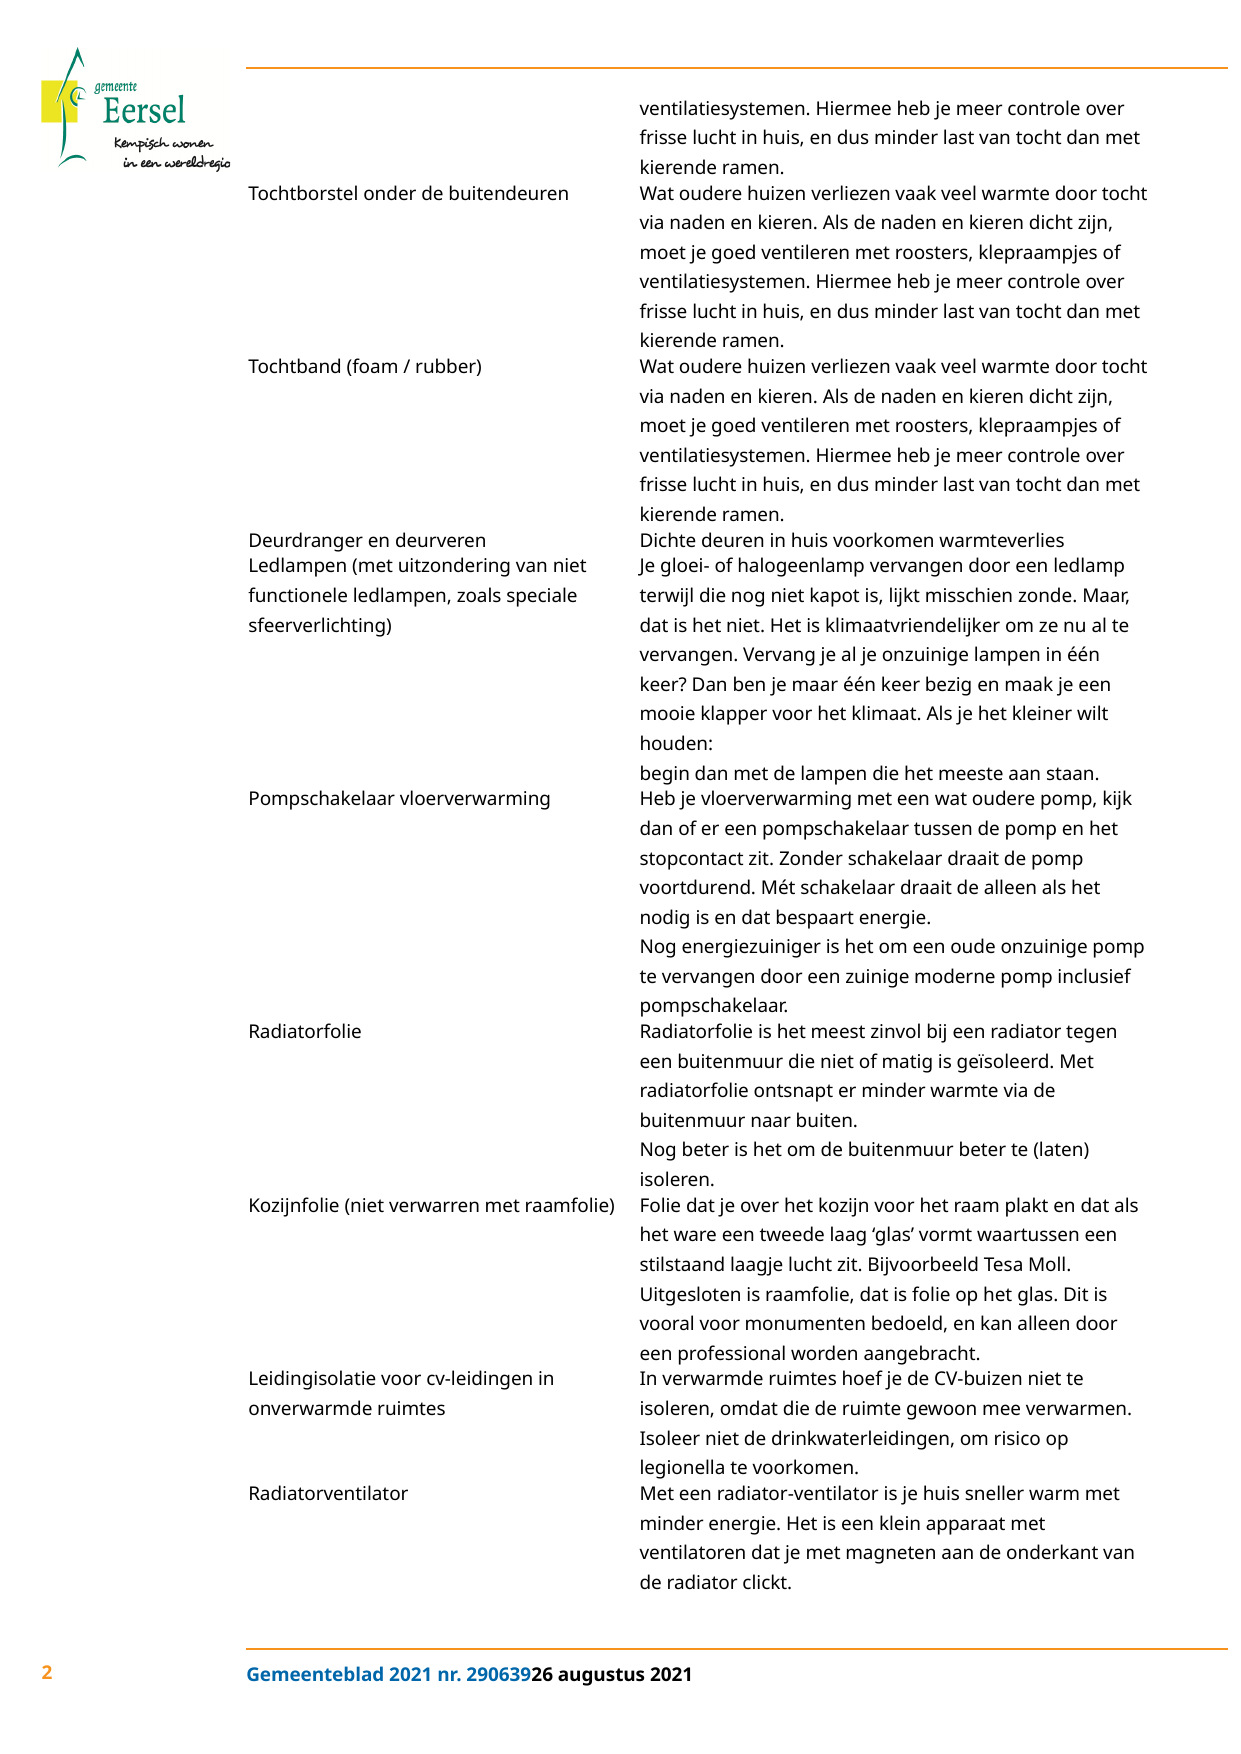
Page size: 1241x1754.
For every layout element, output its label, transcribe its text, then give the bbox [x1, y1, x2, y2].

table_cell Radiatorfolie is het meest zinvol bij een radiator tegen een buitenmuur die niet of matig is geïsoleerd. Met radiatorfolie ontsnapt er minder warmte via de buitenmuur naar buiten. Nog beter is het om de buitenmuur beter te (laten) isoleren. [639, 1018, 1152, 1192]
table_cell Wat oudere huizen verliezen vaak veel warmte door tocht via naden en kieren. Als de naden en kieren dicht zijn, moet je goed ventileren met roosters, klepraampjes of ventilatiesystemen. Hiermee heb je meer controle over frisse lucht in huis, en dus minder last van tocht dan met kierende ramen. [639, 353, 1152, 527]
table_cell Radiatorventilator [248, 1480, 639, 1594]
picture [41, 47, 231, 172]
table_cell Met een radiator-ventilator is je huis sneller warm met minder energie. Het is een klein apparaat met ventilatoren dat je met magneten aan de onderkant van de radiator clickt. [639, 1480, 1152, 1594]
table_cell Radiatorfolie [248, 1018, 639, 1192]
table_cell Heb je vloerverwarming met een wat oudere pomp, kijk dan of er een pompschakelaar tussen de pomp en het stopcontact zit. Zonder schakelaar draait de pomp voortdurend. Mét schakelaar draait de alleen als het nodig is en dat bespaart energie. Nog energiezuiniger is het om een oude onzuinige pomp te vervangen door een zuinige moderne pomp inclusief pompschakelaar. [639, 786, 1152, 1018]
table_cell Folie dat je over het kozijn voor het raam plakt en dat als het ware een tweede laag ‘glas’ vormt waartussen een stilstaand laagje lucht zit. Bijvoorbeeld Tesa Moll. Uitgesloten is raamfolie, dat is folie op het glas. Dit is vooral voor monumenten bedoeld, en kan alleen door een professional worden aangebracht. [639, 1192, 1152, 1366]
table_cell Deurdranger en deurveren [248, 527, 639, 553]
table_cell In verwarmde ruimtes hoef je de CV-buizen niet te isoleren, omdat die de ruimte gewoon mee verwarmen. Isoleer niet de drinkwaterleidingen, om risico op legionella te voorkomen. [639, 1366, 1152, 1480]
table_cell Leidingisolatie voor cv-leidingen in onverwarmde ruimtes [248, 1366, 639, 1480]
table_cell ventilatiesystemen. Hiermee heb je meer controle over frisse lucht in huis, en dus minder last van tocht dan met kierende ramen. [639, 95, 1152, 180]
table_cell [248, 95, 639, 180]
table_cell Tochtband (foam / rubber) [248, 353, 639, 527]
table_cell Dichte deuren in huis voorkomen warmteverlies [639, 527, 1152, 553]
table_cell Je gloei- of halogeenlamp vervangen door een ledlamp terwijl die nog niet kapot is, lijkt misschien zonde. Maar, dat is het niet. Het is klimaatvriendelijker om ze nu al te vervangen. Vervang je al je onzuinige lampen in één keer? Dan ben je maar één keer bezig en maak je een mooie klapper voor het klimaat. Als je het kleiner wilt houden: begin dan met de lampen die het meeste aan staan. [639, 553, 1152, 786]
table_cell Pompschakelaar vloerverwarming [248, 786, 639, 1018]
table_cell Kozijnfolie (niet verwarren met raamfolie) [248, 1192, 639, 1366]
table_cell Wat oudere huizen verliezen vaak veel warmte door tocht via naden en kieren. Als de naden en kieren dicht zijn, moet je goed ventileren met roosters, klepraampjes of ventilatiesystemen. Hiermee heb je meer controle over frisse lucht in huis, en dus minder last van tocht dan met kierende ramen. [639, 180, 1152, 353]
table_cell Ledlampen (met uitzondering van niet functionele ledlampen, zoals speciale sfeerverlichting) [248, 553, 639, 786]
table_cell Tochtborstel onder de buitendeuren [248, 180, 639, 353]
